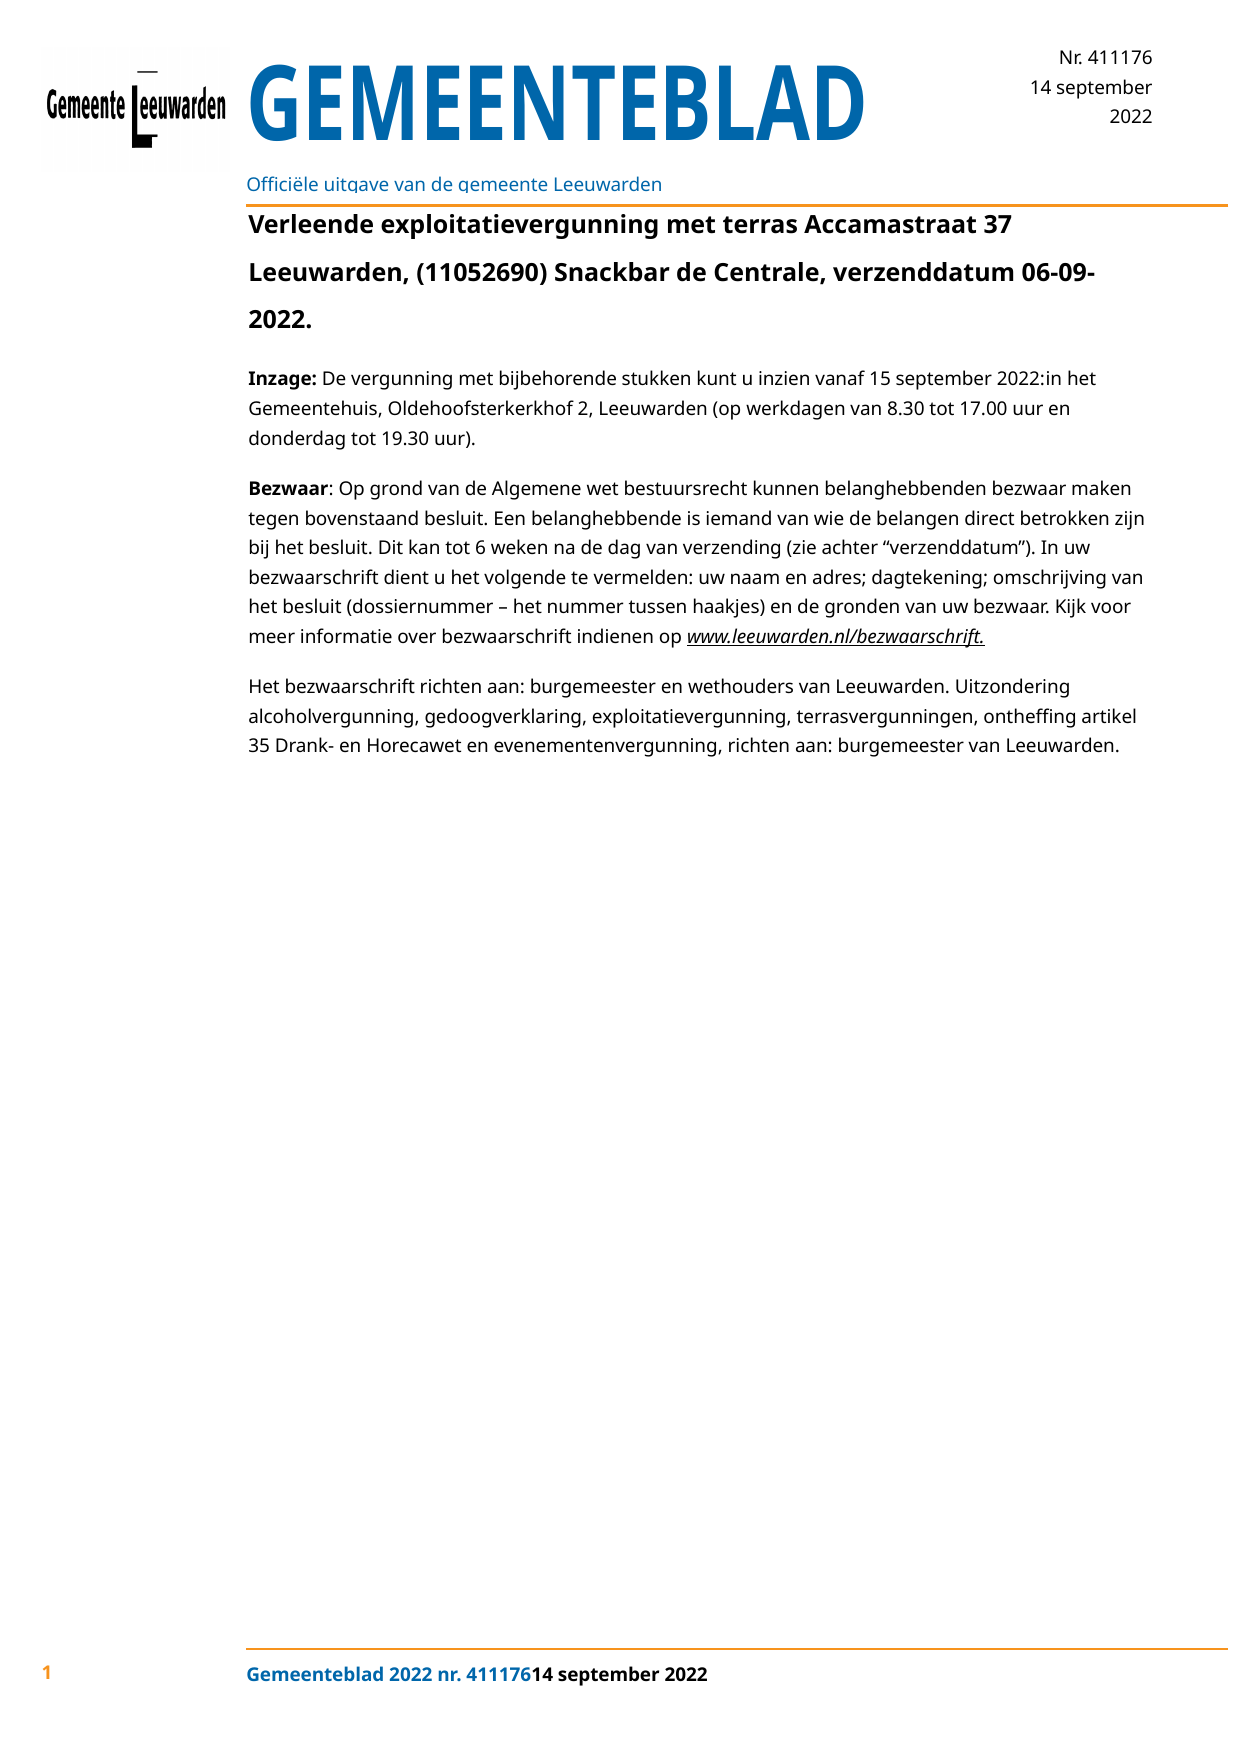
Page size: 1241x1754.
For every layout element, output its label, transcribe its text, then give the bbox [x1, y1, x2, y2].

text Het bezwaarschrift richten aan: burgemeester en wethouders van Leeuwarden. Uitzondering alcoholvergunning, gedoogverklaring, exploitatievergunning, terrasvergunningen, ontheffing artikel 35 Drank- en Horecawet en evenementenvergunning, richten aan: burgemeester van Leeuwarden. [248, 673, 1152, 758]
text Bezwaar: Op grond van de Algemene wet bestuursrecht kunnen belanghebbenden bezwaar maken tegen bovenstaand besluit. Een belanghebbende is iemand van wie de belangen direct betrokken zijn bij het besluit. Dit kan tot 6 weken na de dag van verzending (zie achter “verzenddatum”). In uw bezwaarschrift dient u het volgende te vermelden: uw naam en adres; dagtekening; omschrijving van het besluit (dossiernummer – het nummer tussen haakjes) en de gronden van uw bezwaar. Kijk voor meer informatie over bezwaarschrift indienen op www.leeuwarden.nl/bezwaarschrift. [248, 475, 1152, 649]
text Verleende exploitatievergunning met terras Accamastraat 37 Leeuwarden, (11052690) Snackbar de Centrale, verzenddatum 06-09-2022. [248, 207, 1152, 336]
picture [41, 47, 231, 172]
text Inzage: De vergunning met bijbehorende stukken kunt u inzien vanaf 15 september 2022:in het Gemeentehuis, Oldehoofsterkerkhof 2, Leeuwarden (op werkdagen van 8.30 tot 17.00 uur en donderdag tot 19.30 uur). [248, 366, 1152, 450]
